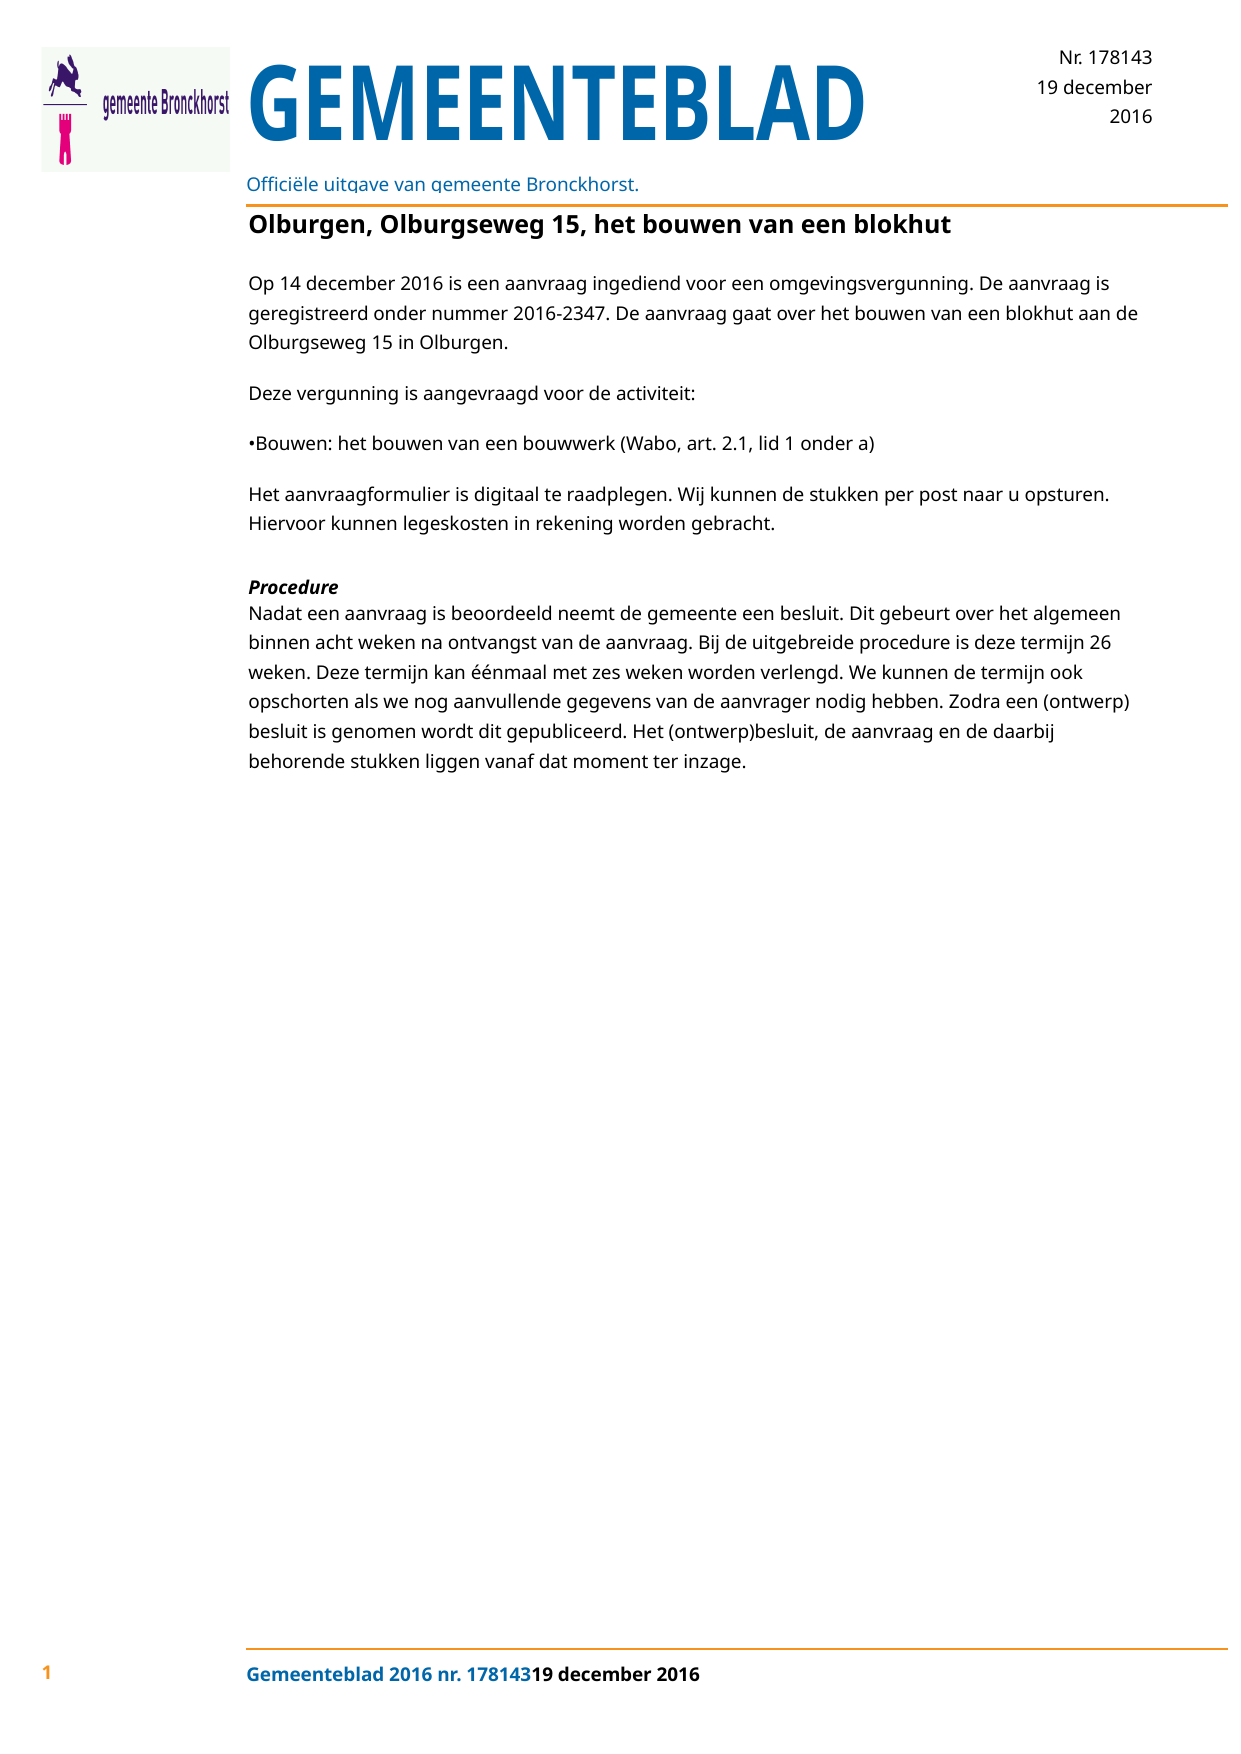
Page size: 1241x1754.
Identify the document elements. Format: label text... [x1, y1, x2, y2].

text Procedure [248, 574, 1152, 600]
text Op 14 december 2016 is een aanvraag ingediend voor een omgevingsvergunning. De aanvraag is geregistreerd onder nummer 2016-2347. De aanvraag gaat over het bouwen van een blokhut aan de Olburgseweg 15 in Olburgen. [248, 270, 1152, 355]
text •Bouwen: het bouwen van een bouwwerk (Wabo, art. 2.1, lid 1 onder a) [248, 430, 1152, 456]
picture [41, 47, 231, 172]
text Het aanvraagformulier is digitaal te raadplegen. Wij kunnen de stukken per post naar u opsturen. Hiervoor kunnen legeskosten in rekening worden gebracht. [248, 481, 1152, 536]
text Deze vergunning is aangevraagd voor de activiteit: [248, 380, 1152, 406]
text Nadat een aanvraag is beoordeeld neemt de gemeente een besluit. Dit gebeurt over het algemeen binnen acht weken na ontvangst van de aanvraag. Bij de uitgebreide procedure is deze termijn 26 weken. Deze termijn kan éénmaal met zes weken worden verlengd. We kunnen de termijn ook opschorten als we nog aanvullende gegevens van de aanvrager nodig hebben. Zodra een (ontwerp) besluit is genomen wordt dit gepubliceerd. Het (ontwerp)besluit, de aanvraag en de daarbij behorende stukken liggen vanaf dat moment ter inzage. [248, 600, 1152, 774]
text Olburgen, Olburgseweg 15, het bouwen van een blokhut [248, 207, 1152, 241]
